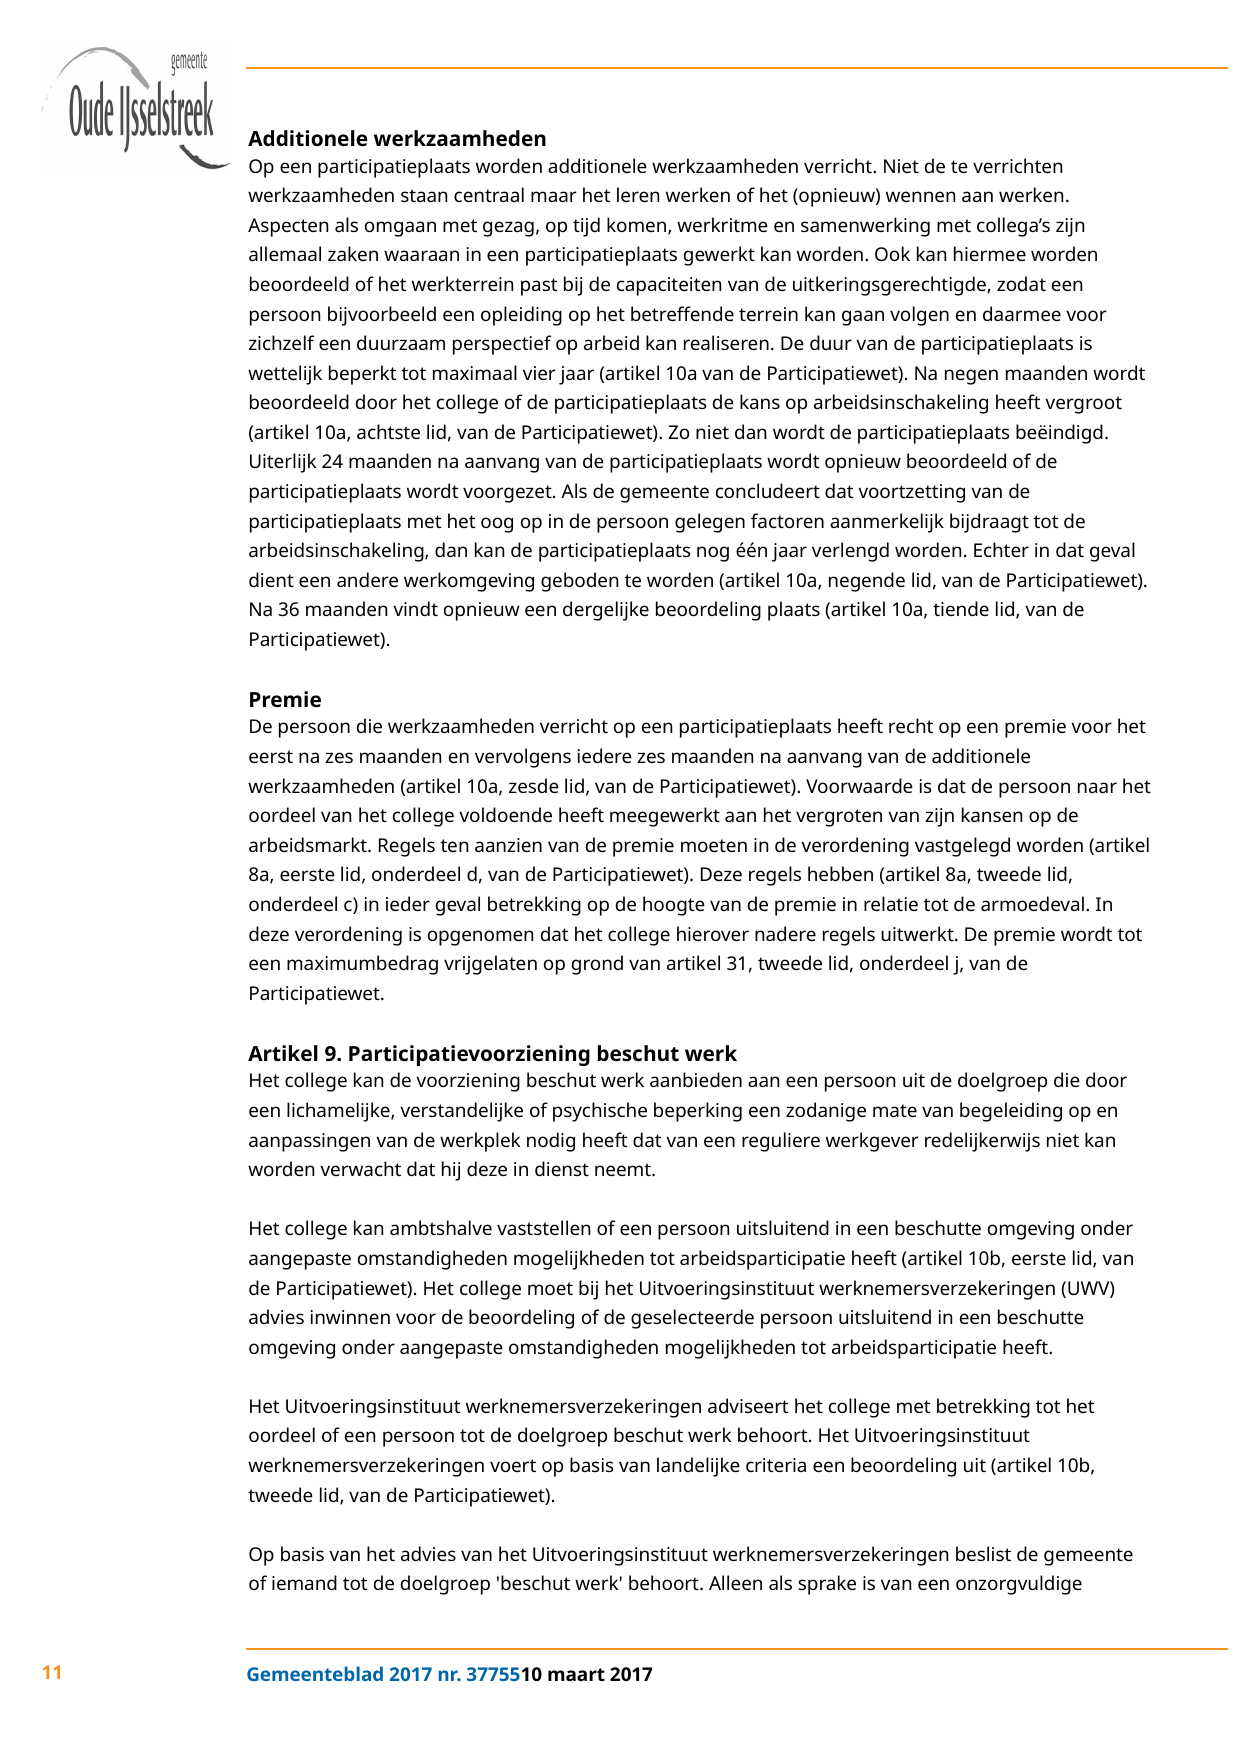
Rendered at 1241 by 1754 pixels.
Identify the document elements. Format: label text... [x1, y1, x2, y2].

text Premie [248, 685, 1152, 714]
text Het college kan ambtshalve vaststellen of een persoon uitsluitend in een beschutte omgeving onder aangepaste omstandigheden mogelijkheden tot arbeidsparticipatie heeft (artikel 10b, eerste lid, van de Participatiewet). Het college moet bij het Uitvoeringsinstituut werknemersverzekeringen (UWV) advies inwinnen voor de beoordeling of de geselecteerde persoon uitsluitend in een beschutte omgeving onder aangepaste omstandigheden mogelijkheden tot arbeidsparticipatie heeft. [248, 1216, 1152, 1359]
text Op een participatieplaats worden additionele werkzaamheden verricht. Niet de te verrichten werkzaamheden staan centraal maar het leren werken of het (opnieuw) wennen aan werken. Aspecten als omgaan met gezag, op tijd komen, werkritme en samenwerking met collega’s zijn allemaal zaken waaraan in een participatieplaats gewerkt kan worden. Ook kan hiermee worden beoordeeld of het werkterrein past bij de capaciteiten van de uitkeringsgerechtigde, zodat een persoon bijvoorbeeld een opleiding op het betreffende terrein kan gaan volgen en daarmee voor zichzelf een duurzaam perspectief op arbeid kan realiseren. De duur van de participatieplaats is wettelijk beperkt tot maximaal vier jaar (artikel 10a van de Participatiewet). Na negen maanden wordt beoordeeld door het college of de participatieplaats de kans op arbeidsinschakeling heeft vergroot (artikel 10a, achtste lid, van de Participatiewet). Zo niet dan wordt de participatieplaats beëindigd. Uiterlijk 24 maanden na aanvang van de participatieplaats wordt opnieuw beoordeeld of de participatieplaats wordt voorgezet. Als de gemeente concludeert dat voortzetting van de participatieplaats met het oog op in de persoon gelegen factoren aanmerkelijk bijdraagt tot de arbeidsinschakeling, dan kan de participatieplaats nog één jaar verlengd worden. Echter in dat geval dient een andere werkomgeving geboden te worden (artikel 10a, negende lid, van de Participatiewet). Na 36 maanden vindt opnieuw een dergelijke beoordeling plaats (artikel 10a, tiende lid, van de Participatiewet). [248, 153, 1152, 652]
picture [41, 47, 231, 172]
text De persoon die werkzaamheden verricht op een participatieplaats heeft recht op een premie voor het eerst na zes maanden en vervolgens iedere zes maanden na aanvang van de additionele werkzaamheden (artikel 10a, zesde lid, van de Participatiewet). Voorwaarde is dat de persoon naar het oordeel van het college voldoende heeft meegewerkt aan het vergroten van zijn kansen op de arbeidsmarkt. Regels ten aanzien van de premie moeten in de verordening vastgelegd worden (artikel 8a, eerste lid, onderdeel d, van de Participatiewet). Deze regels hebben (artikel 8a, tweede lid, onderdeel c) in ieder geval betrekking op de hoogte van de premie in relatie tot de armoedeval. In deze verordening is opgenomen dat het college hierover nadere regels uitwerkt. De premie wordt tot een maximumbedrag vrijgelaten op grond van artikel 31, tweede lid, onderdeel j, van de Participatiewet. [248, 714, 1152, 1006]
text Het college kan de voorziening beschut werk aanbieden aan een persoon uit de doelgroep die door een lichamelijke, verstandelijke of psychische beperking een zodanige mate van begeleiding op en aanpassingen van de werkplek nodig heeft dat van een reguliere werkgever redelijkerwijs niet kan worden verwacht dat hij deze in dienst neemt. [248, 1068, 1152, 1182]
text Op basis van het advies van het Uitvoeringsinstituut werknemersverzekeringen beslist de gemeente of iemand tot de doelgroep 'beschut werk' behoort. Alleen als sprake is van een onzorgvuldige [248, 1541, 1152, 1596]
text Additionele werkzaamheden [248, 124, 1152, 153]
text Het Uitvoeringsinstituut werknemersverzekeringen adviseert het college met betrekking tot het oordeel of een persoon tot de doelgroep beschut werk behoort. Het Uitvoeringsinstituut werknemersverzekeringen voert op basis van landelijke criteria een beoordeling uit (artikel 10b, tweede lid, van de Participatiewet). [248, 1393, 1152, 1507]
text Artikel 9. Participatievoorziening beschut werk [248, 1039, 1152, 1068]
